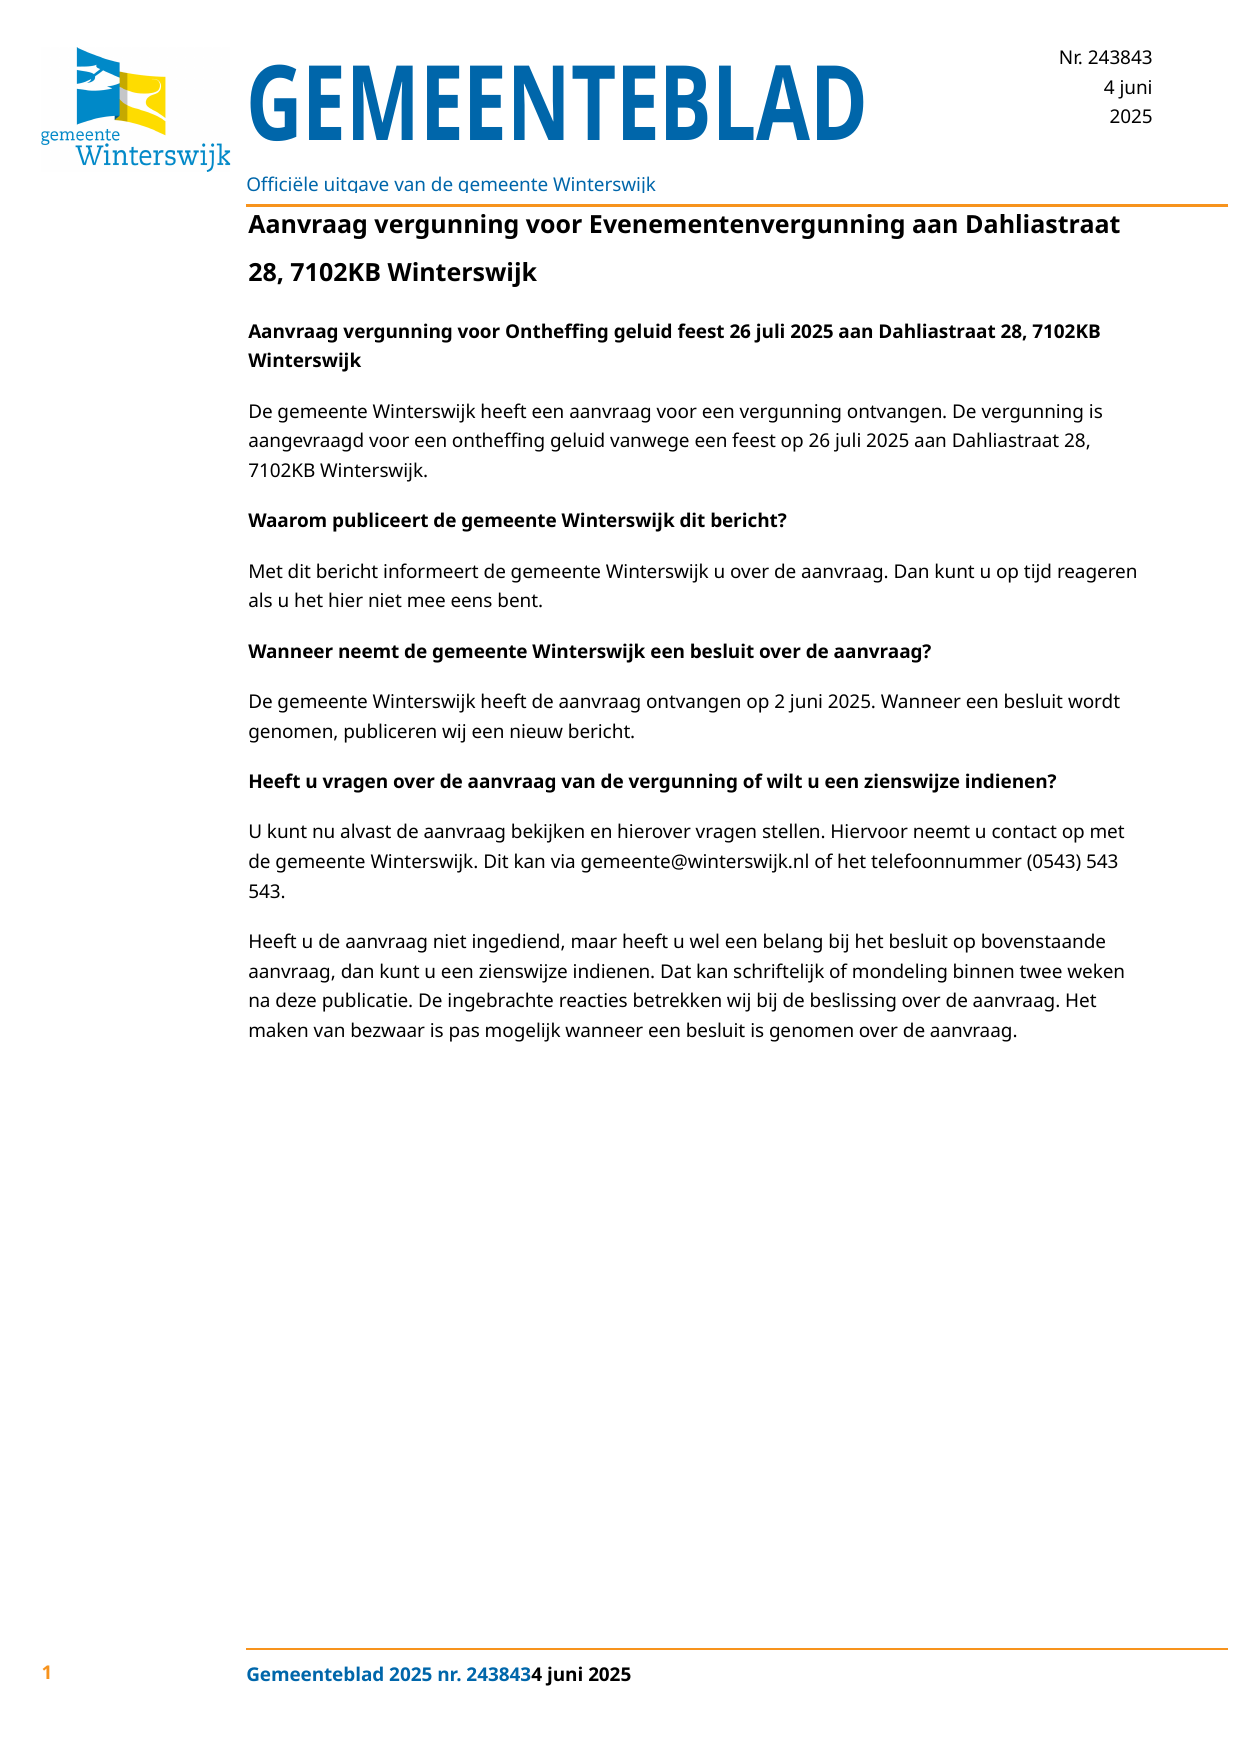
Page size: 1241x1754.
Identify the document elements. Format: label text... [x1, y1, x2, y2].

picture [225, 153, 231, 162]
text Heeft u de aanvraag niet ingediend, maar heeft u wel een belang bij het besluit op bovenstaande aanvraag, dan kunt u een zienswijze indienen. Dat kan schriftelijk of mondeling binnen twee weken na deze publicatie. De ingebrachte reacties betrekken wij bij de beslissing over de aanvraag. Het maken van bezwaar is pas mogelijk wanneer een besluit is genomen over de aanvraag. [248, 928, 1152, 1043]
text U kunt nu alvast de aanvraag bekijken en hierover vragen stellen. Hiervoor neemt u contact op met de gemeente Winterswijk. Dit kan via gemeente@winterswijk.nl of het telefoonnummer (0543) 543 543. [248, 819, 1152, 904]
text Aanvraag vergunning voor Evenementenvergunning aan Dahliastraat 28, 7102KB Winterswijk [248, 207, 1152, 288]
text Aanvraag vergunning voor Ontheffing geluid feest 26 juli 2025 aan Dahliastraat 28, 7102KB Winterswijk [248, 318, 1152, 373]
text Wanneer neemt de gemeente Winterswijk een besluit over de aanvraag? [248, 638, 1152, 664]
text De gemeente Winterswijk heeft een aanvraag voor een vergunning ontvangen. De vergunning is aangevraagd voor een ontheffing geluid vanwege een feest op 26 juli 2025 aan Dahliastraat 28, 7102KB Winterswijk. [248, 398, 1152, 483]
text Heeft u vragen over de aanvraag van de vergunning of wilt u een zienswijze indienen? [248, 768, 1152, 794]
text Met dit bericht informeert de gemeente Winterswijk u over de aanvraag. Dan kunt u op tijd reageren als u het hier niet mee eens bent. [248, 558, 1152, 613]
picture [41, 47, 231, 172]
text Waarom publiceert de gemeente Winterswijk dit bericht? [248, 507, 1152, 533]
text De gemeente Winterswijk heeft de aanvraag ontvangen op 2 juni 2025. Wanneer een besluit wordt genomen, publiceren wij een nieuw bericht. [248, 688, 1152, 744]
